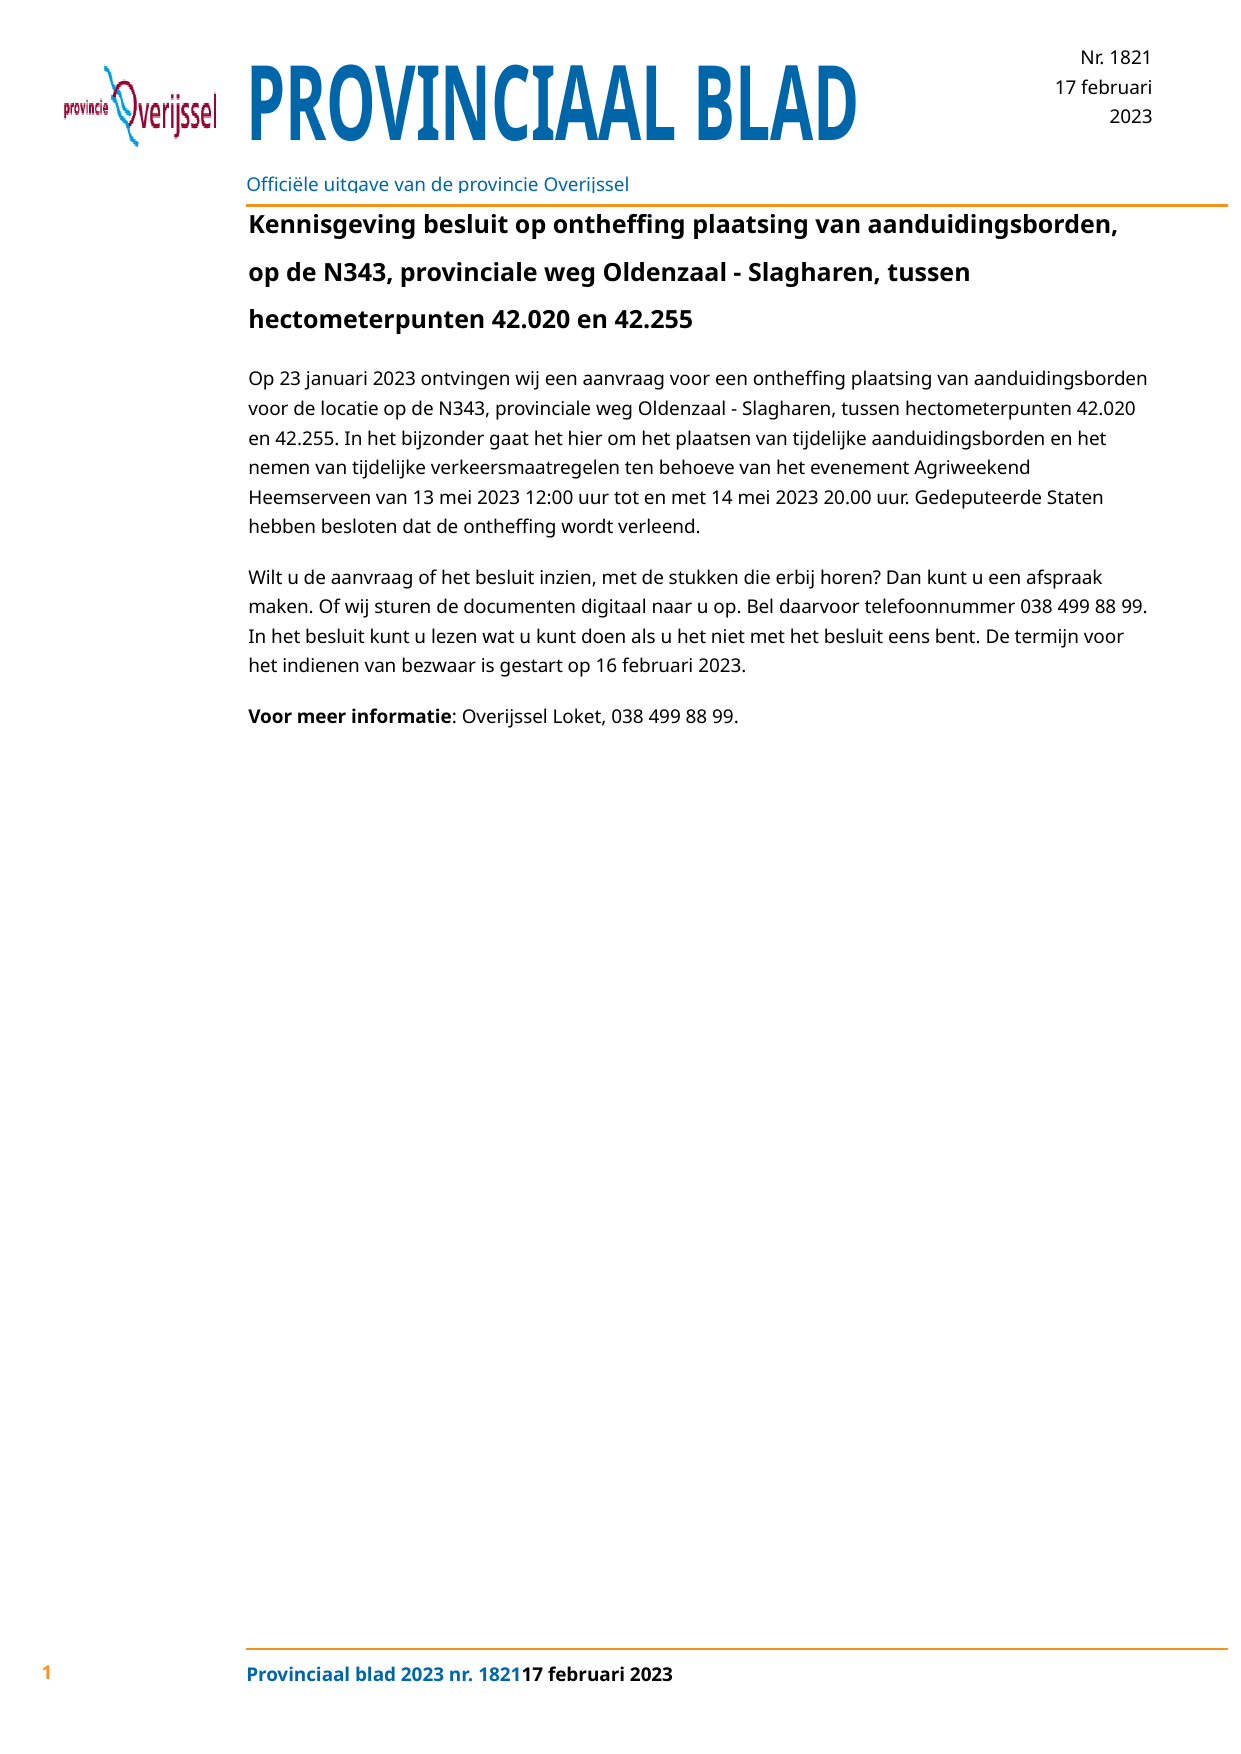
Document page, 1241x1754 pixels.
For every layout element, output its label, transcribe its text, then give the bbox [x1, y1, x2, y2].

text Op 23 januari 2023 ontvingen wij een aanvraag voor een ontheffing plaatsing van aanduidingsborden voor de locatie op de N343, provinciale weg Oldenzaal - Slagharen, tussen hectometerpunten 42.020 en 42.255. In het bijzonder gaat het hier om het plaatsen van tijdelijke aanduidingsborden en het nemen van tijdelijke verkeersmaatregelen ten behoeve van het evenement Agriweekend Heemserveen van 13 mei 2023 12:00 uur tot en met 14 mei 2023 20.00 uur. Gedeputeerde Staten hebben besloten dat de ontheffing wordt verleend. [248, 366, 1152, 539]
text Wilt u de aanvraag of het besluit inzien, met de stukken die erbij horen? Dan kunt u een afspraak maken. Of wij sturen de documenten digitaal naar u op. Bel daarvoor telefoonnummer 038 499 88 99. In het besluit kunt u lezen wat u kunt doen als u het niet met het besluit eens bent. De termijn voor het indienen van bezwaar is gestart op 16 februari 2023. [248, 564, 1152, 678]
picture [41, 47, 231, 172]
text Voor meer informatie: Overijssel Loket, 038 499 88 99. [248, 703, 1152, 729]
text Kennisgeving besluit op ontheffing plaatsing van aanduidingsborden, op de N343, provinciale weg Oldenzaal - Slagharen, tussen hectometerpunten 42.020 en 42.255 [248, 207, 1152, 336]
